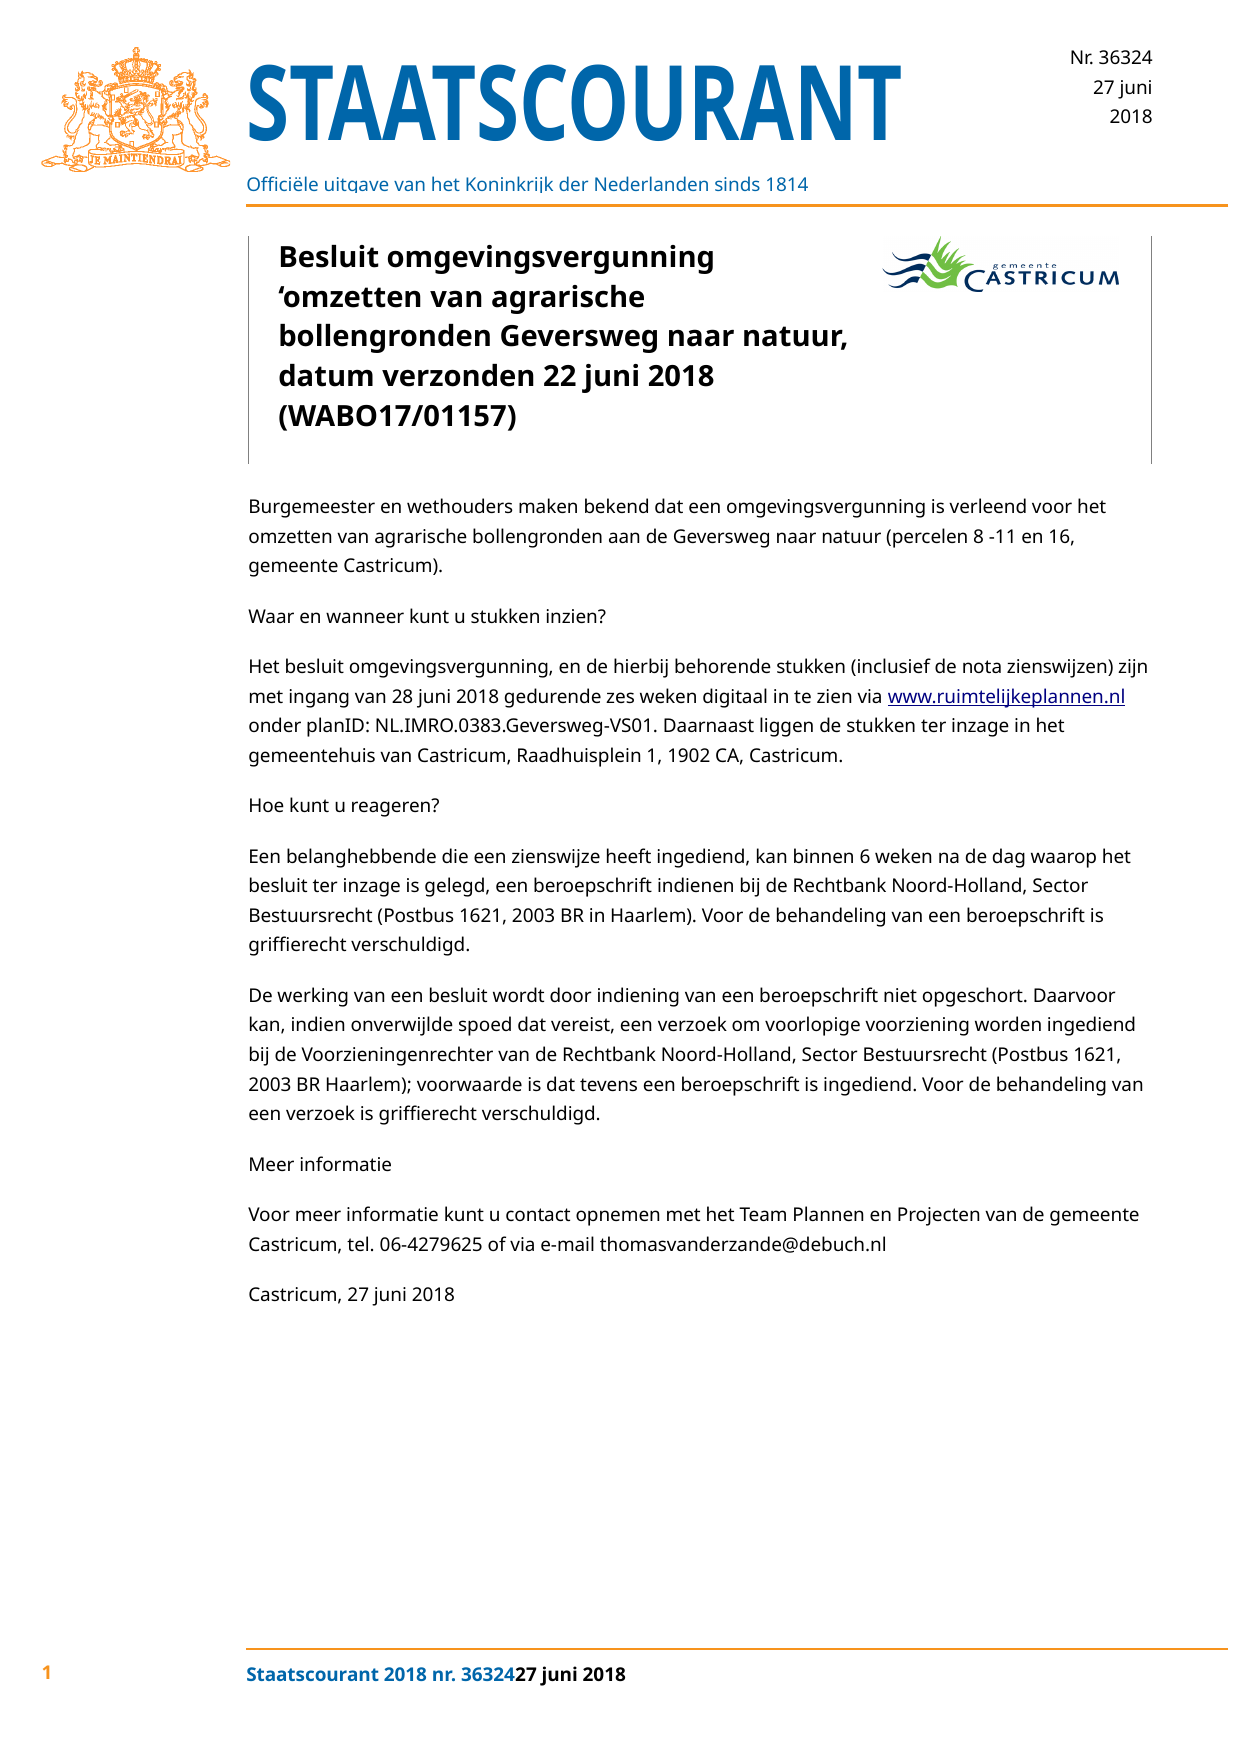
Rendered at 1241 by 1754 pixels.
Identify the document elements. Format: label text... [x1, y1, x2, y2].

text Voor meer informatie kunt u contact opnemen met het Team Plannen en Projecten van de gemeente Castricum, tel. 06-4279625 of via e-mail thomasvanderzande@debuch.nl [248, 1201, 1152, 1257]
text De werking van een besluit wordt door indiening van een beroepschrift niet opgeschort. Daarvoor kan, indien onverwijlde spoed dat vereist, een verzoek om voorlopige voorziening worden ingediend bij de Voorzieningenrechter van de Rechtbank Noord-Holland, Sector Bestuursrecht (Postbus 1621, 2003 BR Haarlem); voorwaarde is dat tevens een beroepschrift is ingediend. Voor de behandeling van een verzoek is griffierecht verschuldigd. [248, 982, 1152, 1126]
picture [882, 236, 1119, 292]
text Castricum, 27 juni 2018 [248, 1281, 1152, 1307]
text Hoe kunt u reageren? [248, 792, 1152, 818]
text Het besluit omgevingsvergunning, en de hierbij behorende stukken (inclusief de nota zienswijzen) zijn met ingang van 28 juni 2018 gedurende zes weken digitaal in te zien via www.ruimtelijkeplannen.nl onder planID: NL.IMRO.0383.Geversweg-VS01. Daarnaast liggen de stukken ter inzage in het gemeentehuis van Castricum, Raadhuisplein 1, 1902 CA, Castricum. [248, 653, 1152, 768]
picture [41, 47, 231, 172]
text Waar en wanneer kunt u stukken inzien? [248, 603, 1152, 629]
table_header Besluit omgevingsvergunning ‘omzetten van agrarische bollengronden Geversweg naar natuur, datum verzonden 22 juni 2018 (WABO17/01157) [249, 236, 850, 464]
text Meer informatie [248, 1151, 1152, 1177]
table_header [850, 236, 1151, 464]
text Een belanghebbende die een zienswijze heeft ingediend, kan binnen 6 weken na de dag waarop het besluit ter inzage is gelegd, een beroepschrift indienen bij de Rechtbank Noord-Holland, Sector Bestuursrecht (Postbus 1621, 2003 BR in Haarlem). Voor de behandeling van een beroepschrift is griffierecht verschuldigd. [248, 843, 1152, 957]
text Burgemeester en wethouders maken bekend dat een omgevingsvergunning is verleend voor het omzetten van agrarische bollengronden aan de Geversweg naar natuur (percelen 8 -11 en 16, gemeente Castricum). [248, 493, 1152, 578]
